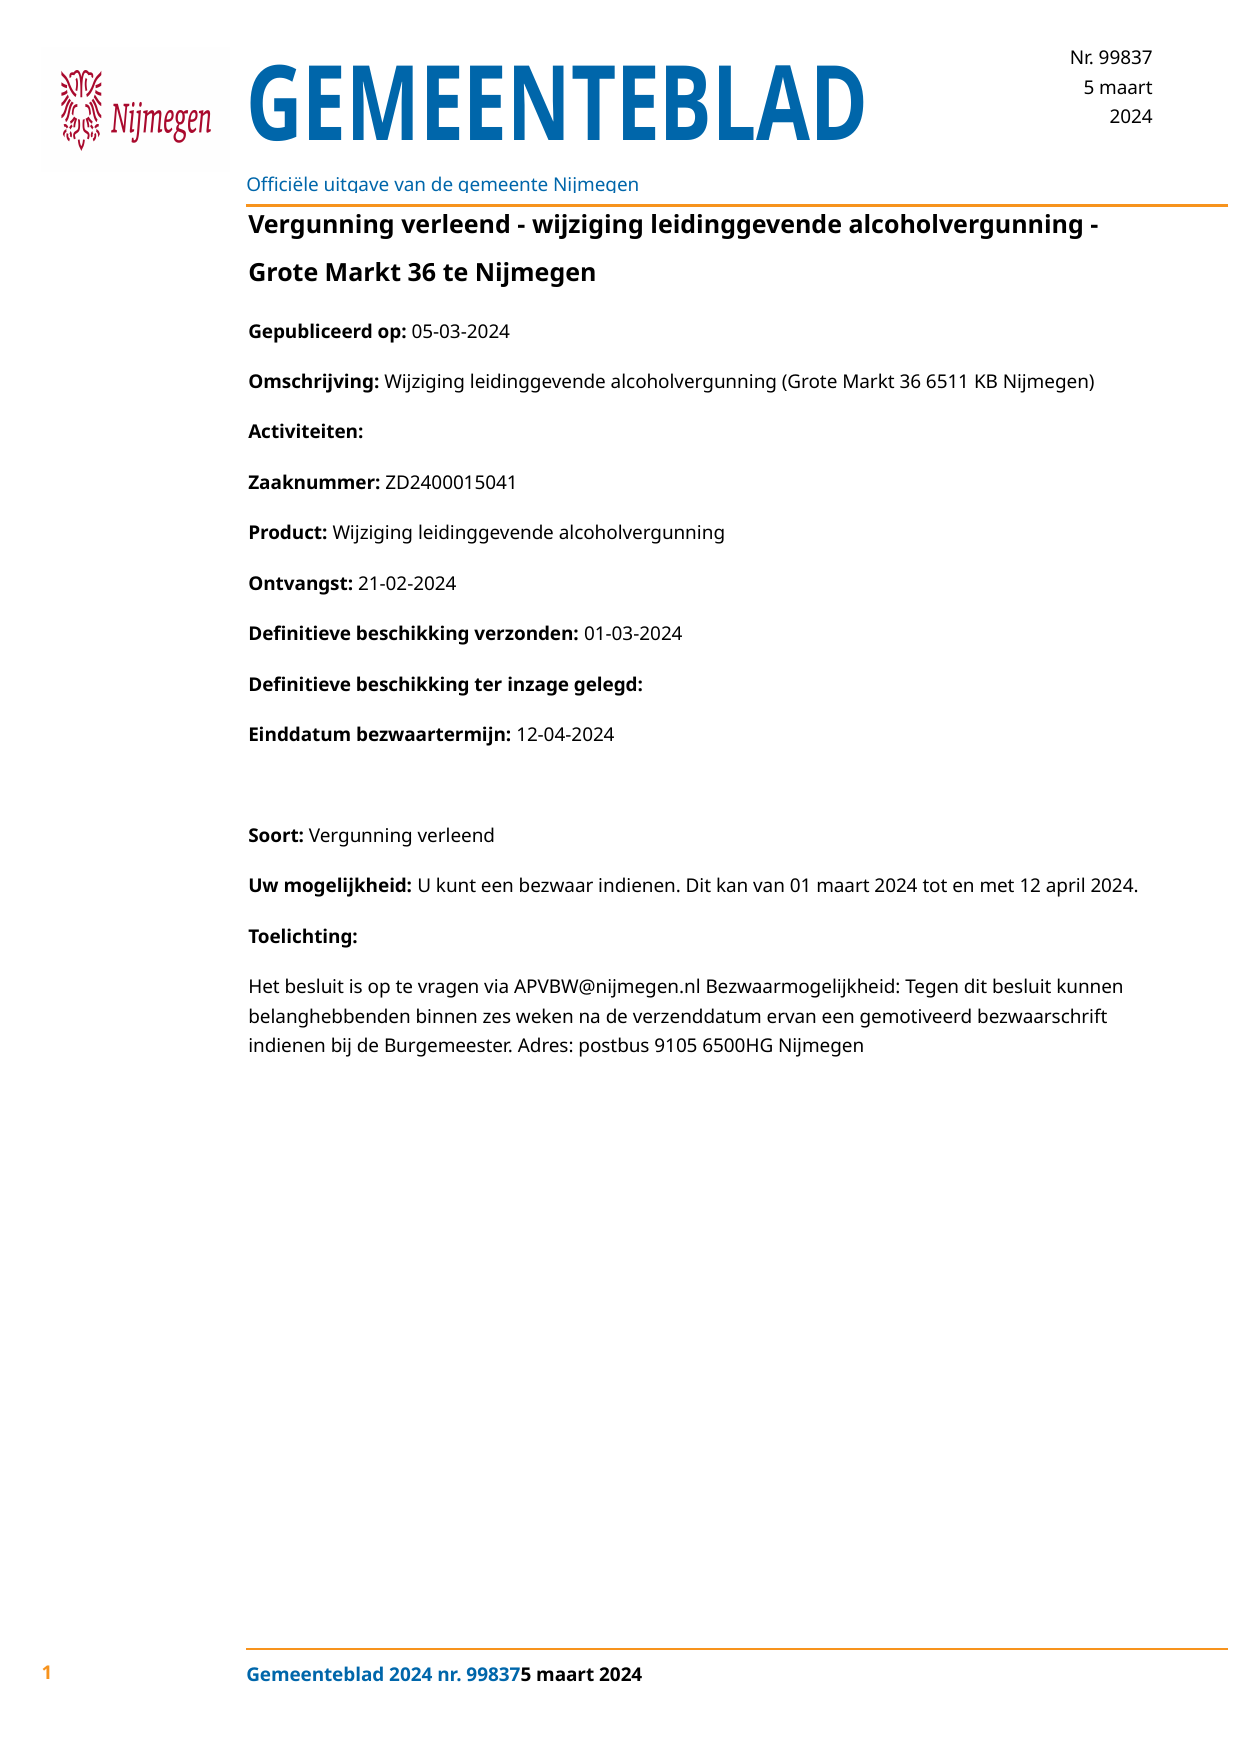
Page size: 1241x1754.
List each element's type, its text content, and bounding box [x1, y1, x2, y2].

text Toelichting: [248, 923, 1152, 949]
text Einddatum bezwaartermijn: 12-04-2024 [248, 721, 1152, 747]
text Vergunning verleend - wijziging leidinggevende alcoholvergunning - Grote Markt 36 te Nijmegen [248, 207, 1152, 288]
text Definitieve beschikking ter inzage gelegd: [248, 671, 1152, 697]
text Definitieve beschikking verzonden: 01-03-2024 [248, 620, 1152, 646]
text Uw mogelijkheid: U kunt een bezwaar indienen. Dit kan van 01 maart 2024 tot en met 12 april 2024. [248, 872, 1152, 898]
text Ontvangst: 21-02-2024 [248, 570, 1152, 596]
text Product: Wijziging leidinggevende alcoholvergunning [248, 519, 1152, 545]
text Omschrijving: Wijziging leidinggevende alcoholvergunning (Grote Markt 36 6511 KB Nijmegen) [248, 368, 1152, 394]
text Het besluit is op te vragen via APVBW@nijmegen.nl Bezwaarmogelijkheid: Tegen dit besluit kunnen belanghebbenden binnen zes weken na de verzenddatum ervan een gemotiveerd bezwaarschrift indienen bij de Burgemeester. Adres: postbus 9105 6500HG Nijmegen [248, 973, 1152, 1058]
picture [41, 47, 231, 172]
text Soort: Vergunning verleend [248, 822, 1152, 848]
text Activiteiten: [248, 419, 1152, 444]
text Gepubliceerd op: 05-03-2024 [248, 318, 1152, 344]
text Zaaknummer: ZD2400015041 [248, 469, 1152, 495]
